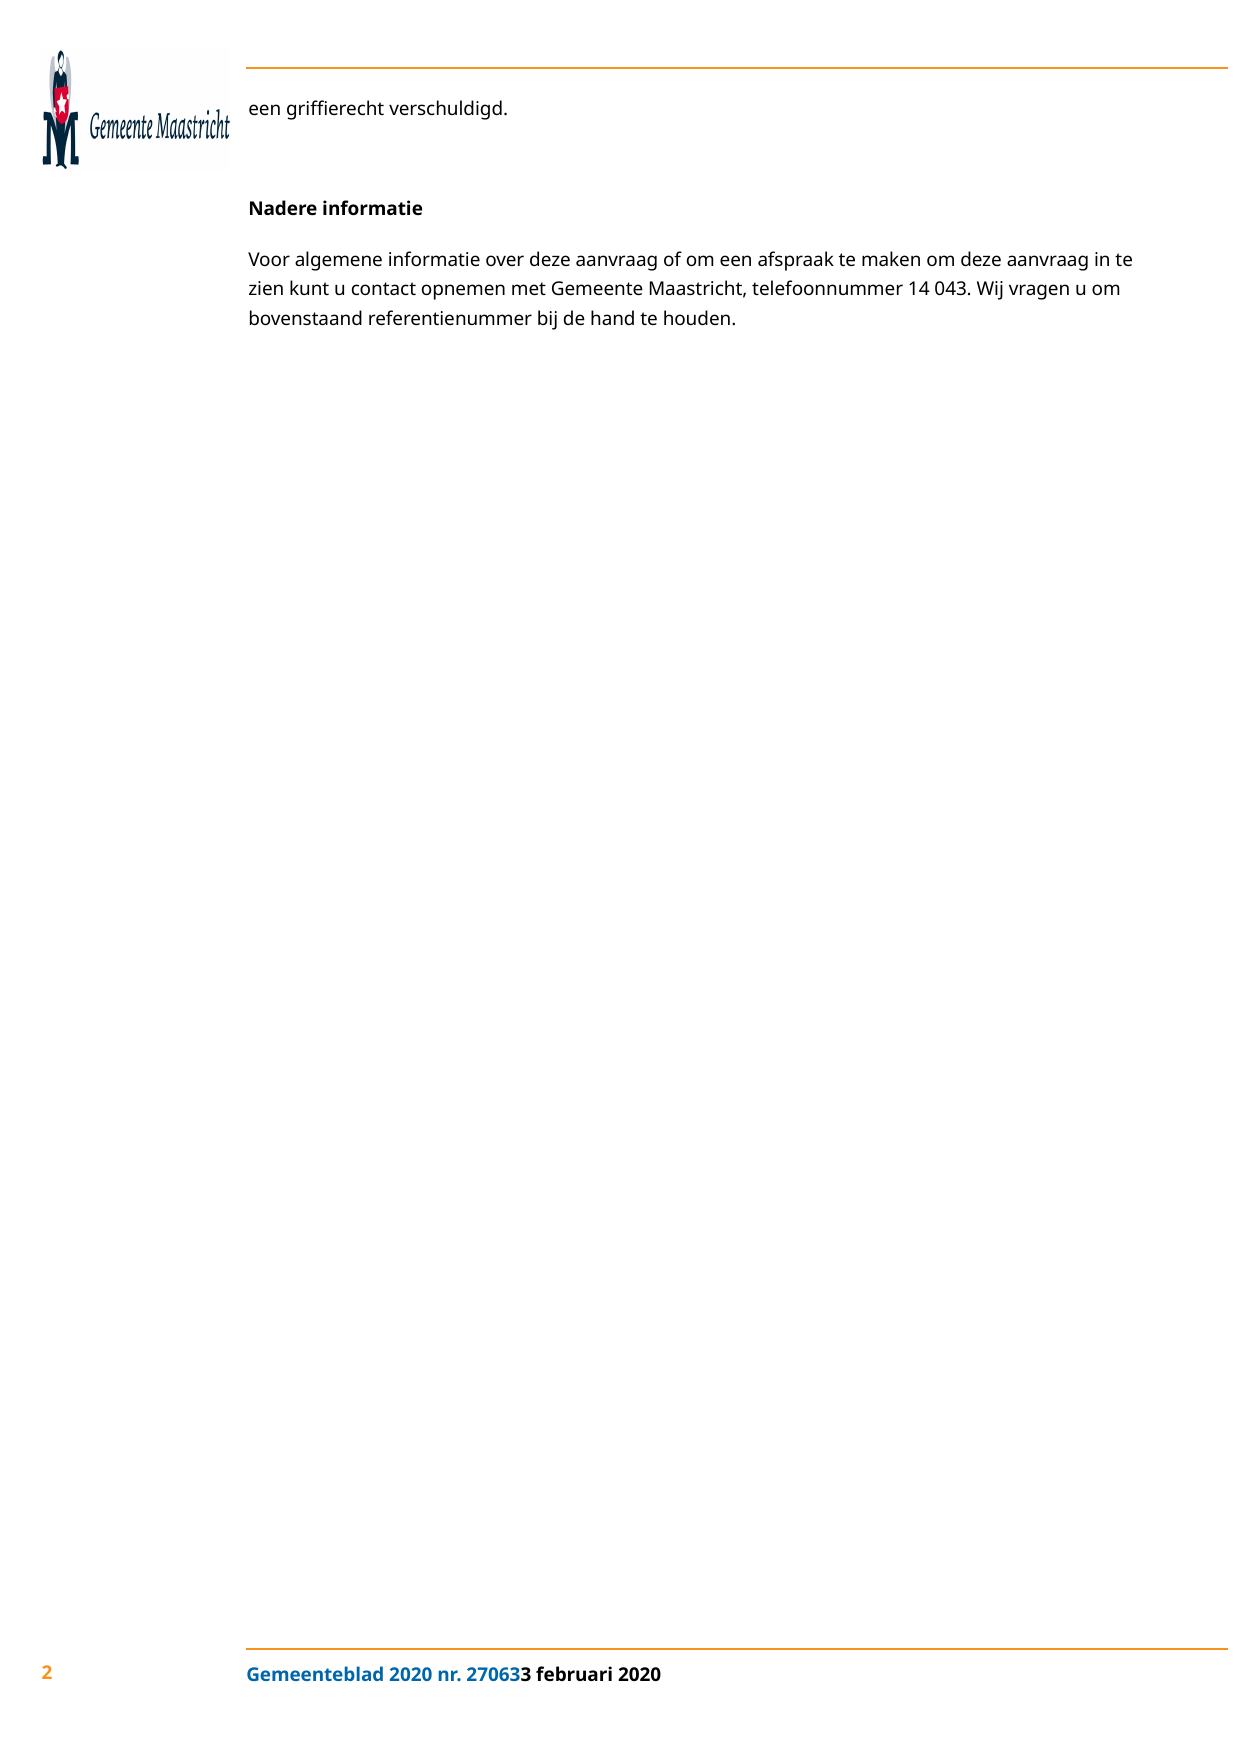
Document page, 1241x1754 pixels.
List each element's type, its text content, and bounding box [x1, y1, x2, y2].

picture [41, 47, 231, 172]
text Voor algemene informatie over deze aanvraag of om een afspraak te maken om deze aanvraag in te zien kunt u contact opnemen met Gemeente Maastricht, telefoonnummer 14 043. Wij vragen u om bovenstaand referentienummer bij de hand te houden. [248, 246, 1152, 331]
text Nadere informatie [248, 196, 1152, 221]
text een griffierecht verschuldigd. [248, 95, 1152, 121]
